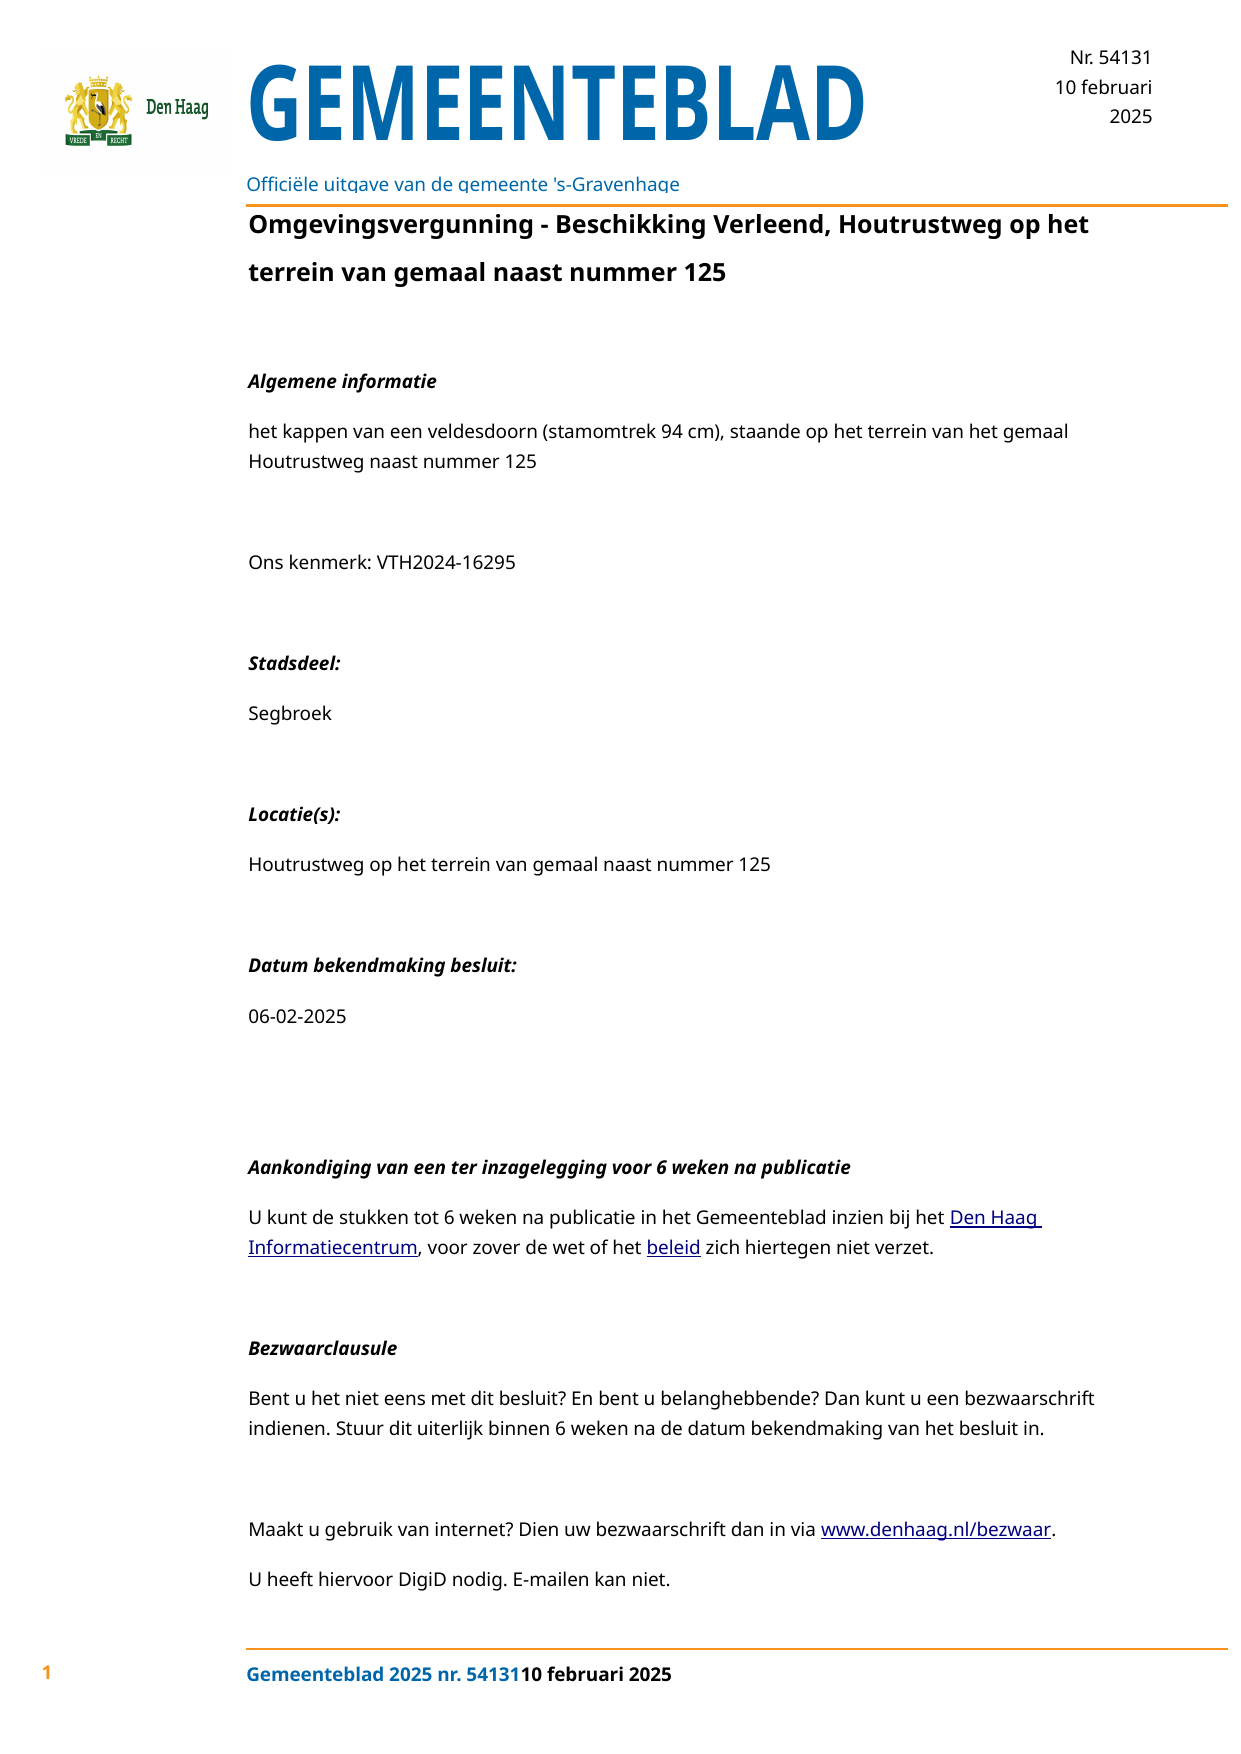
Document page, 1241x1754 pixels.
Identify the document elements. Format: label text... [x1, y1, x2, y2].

text Stadsdeel: [248, 650, 1152, 676]
text Segbroek [248, 700, 1152, 726]
text 06-02-2025 [248, 1003, 1152, 1029]
text Houtrustweg op het terrein van gemaal naast nummer 125 [248, 852, 1152, 877]
text Datum bekendmaking besluit: [248, 952, 1152, 978]
text het kappen van een veldesdoorn (stamomtrek 94 cm), staande op het terrein van het gemaal Houtrustweg naast nummer 125 [248, 419, 1152, 474]
text Ons kenmerk: VTH2024-16295 [248, 549, 1152, 575]
text U heeft hiervoor DigiD nodig. E-mailen kan niet. [248, 1566, 1152, 1592]
text Algemene informatie [248, 368, 1152, 394]
text U kunt de stukken tot 6 weken na publicatie in het Gemeenteblad inzien bij het Den Haag Informatiecentrum, voor zover de wet of het beleid zich hiertegen niet verzet. [248, 1204, 1152, 1260]
picture [41, 47, 231, 172]
text Omgevingsvergunning - Beschikking Verleend, Houtrustweg op het terrein van gemaal naast nummer 125 [248, 207, 1152, 288]
text Locatie(s): [248, 801, 1152, 827]
text Bent u het niet eens met dit besluit? En bent u belanghebbende? Dan kunt u een bezwaarschrift indienen. Stuur dit uiterlijk binnen 6 weken na de datum bekendmaking van het besluit in. [248, 1385, 1152, 1441]
text Maakt u gebruik van internet? Dien uw bezwaarschrift dan in via www.denhaag.nl/bezwaar. [248, 1516, 1152, 1542]
text Aankondiging van een ter inzagelegging voor 6 weken na publicatie [248, 1154, 1152, 1180]
text Bezwaarclausule [248, 1335, 1152, 1361]
